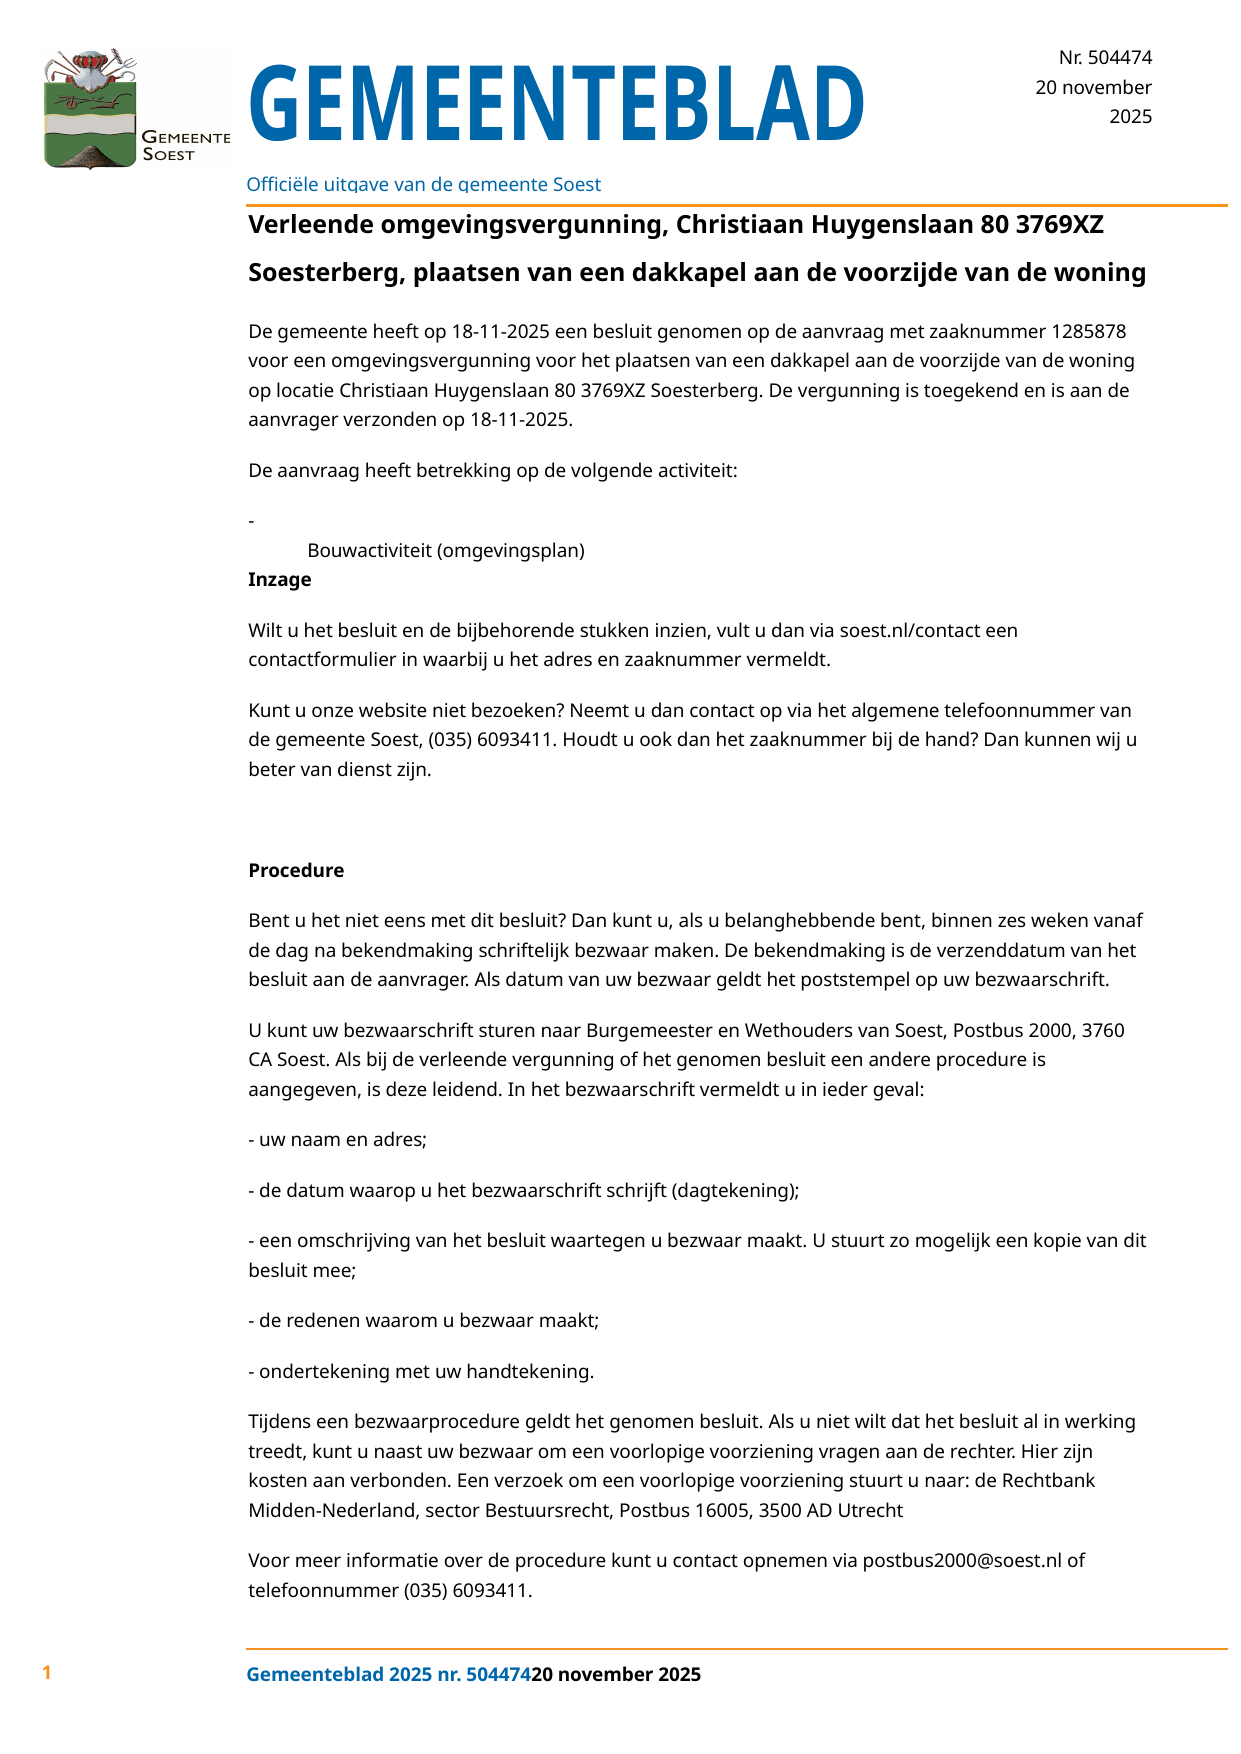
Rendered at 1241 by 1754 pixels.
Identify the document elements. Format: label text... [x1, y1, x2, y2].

text Tijdens een bezwaarprocedure geldt het genomen besluit. Als u niet wilt dat het besluit al in werking treedt, kunt u naast uw bezwaar om een voorlopige voorziening vragen aan de rechter. Hier zijn kosten aan verbonden. Een verzoek om een voorlopige voorziening stuurt u naar: de Rechtbank Midden-Nederland, sector Bestuursrecht, Postbus 16005, 3500 AD Utrecht [248, 1408, 1152, 1523]
text Bent u het niet eens met dit besluit? Dan kunt u, als u belanghebbende bent, binnen zes weken vanaf de dag na bekendmaking schriftelijk bezwaar maken. De bekendmaking is de verzenddatum van het besluit aan de aanvrager. Als datum van uw bezwaar geldt het poststempel op uw bezwaarschrift. [248, 907, 1152, 992]
text Verleende omgevingsvergunning, Christiaan Huygenslaan 80 3769XZ Soesterberg, plaatsen van een dakkapel aan de voorzijde van de woning [248, 207, 1152, 288]
picture [41, 47, 231, 172]
list Bouwactiviteit (omgevingsplan) [248, 537, 1152, 563]
text Procedure [248, 857, 1152, 883]
text Inzage [248, 567, 1152, 592]
text - een omschrijving van het besluit waartegen u bezwaar maakt. U stuurt zo mogelijk een kopie van dit besluit mee; [248, 1227, 1152, 1283]
text Kunt u onze website niet bezoeken? Neemt u dan contact op via het algemene telefoonnummer van de gemeente Soest, (035) 6093411. Houdt u ook dan het zaaknummer bij de hand? Dan kunnen wij u beter van dienst zijn. [248, 697, 1152, 782]
text Wilt u het besluit en de bijbehorende stukken inzien, vult u dan via soest.nl/contact een contactformulier in waarbij u het adres en zaaknummer vermeldt. [248, 617, 1152, 672]
text De gemeente heeft op 18-11-2025 een besluit genomen op de aanvraag met zaaknummer 1285878 voor een omgevingsvergunning voor het plaatsen van een dakkapel aan de voorzijde van de woning op locatie Christiaan Huygenslaan 80 3769XZ Soesterberg. De vergunning is toegekend en is aan de aanvrager verzonden op 18-11-2025. [248, 318, 1152, 432]
text - ondertekening met uw handtekening. [248, 1358, 1152, 1384]
text - de datum waarop u het bezwaarschrift schrijft (dagtekening); [248, 1177, 1152, 1203]
text - uw naam en adres; [248, 1127, 1152, 1152]
text - de redenen waarom u bezwaar maakt; [248, 1307, 1152, 1333]
text Voor meer informatie over de procedure kunt u contact opnemen via postbus2000@soest.nl of telefoonnummer (035) 6093411. [248, 1547, 1152, 1603]
text U kunt uw bezwaarschrift sturen naar Burgemeester en Wethouders van Soest, Postbus 2000, 3760 CA Soest. Als bij de verleende vergunning of het genomen besluit een andere procedure is aangegeven, is deze leidend. In het bezwaarschrift vermeldt u in ieder geval: [248, 1017, 1152, 1102]
text De aanvraag heeft betrekking op de volgende activiteit: [248, 457, 1152, 483]
